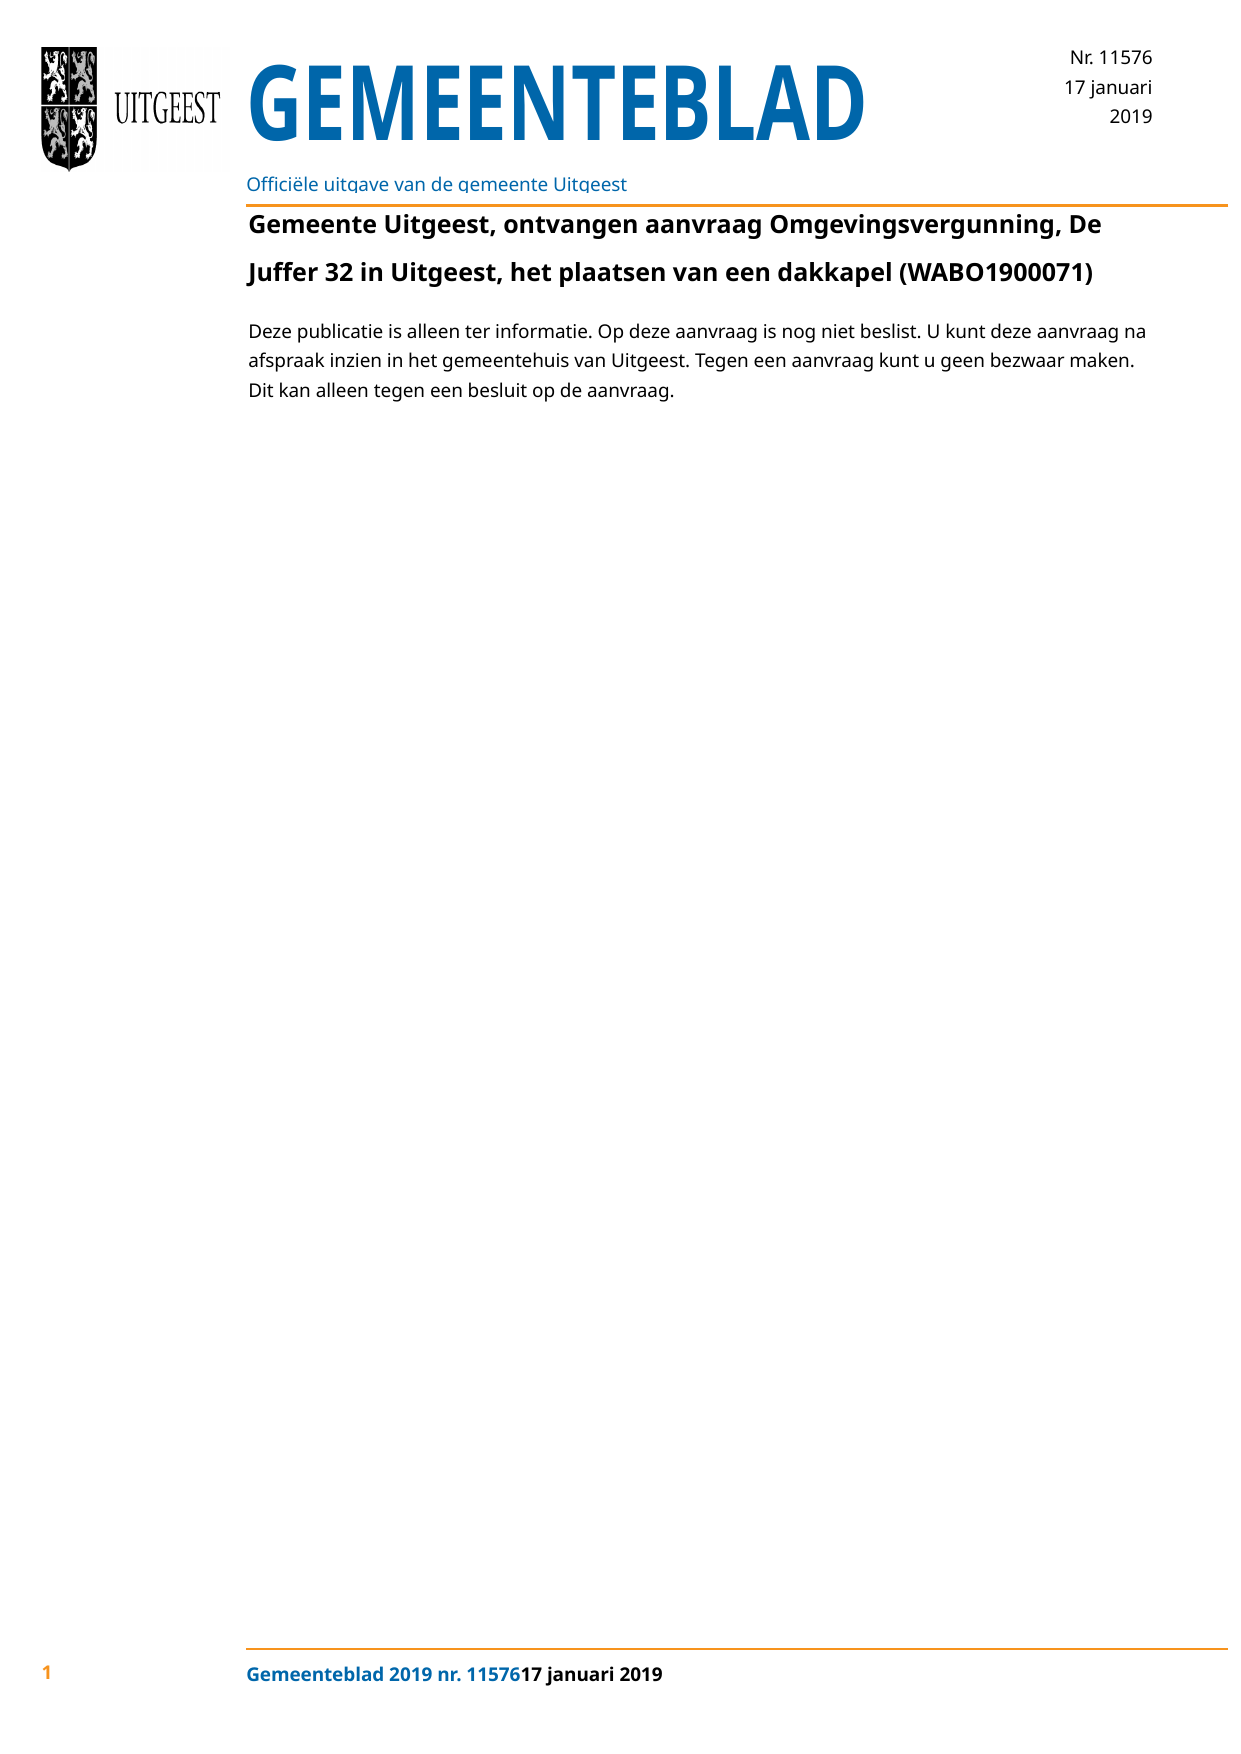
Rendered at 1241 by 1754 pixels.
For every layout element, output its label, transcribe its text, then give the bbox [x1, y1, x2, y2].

text Deze publicatie is alleen ter informatie. Op deze aanvraag is nog niet beslist. U kunt deze aanvraag na afspraak inzien in het gemeentehuis van Uitgeest. Tegen een aanvraag kunt u geen bezwaar maken. Dit kan alleen tegen een besluit op de aanvraag. [248, 318, 1152, 403]
picture [41, 47, 231, 172]
text Gemeente Uitgeest, ontvangen aanvraag Omgevingsvergunning, De Juffer 32 in Uitgeest, het plaatsen van een dakkapel (WABO1900071) [248, 207, 1152, 288]
